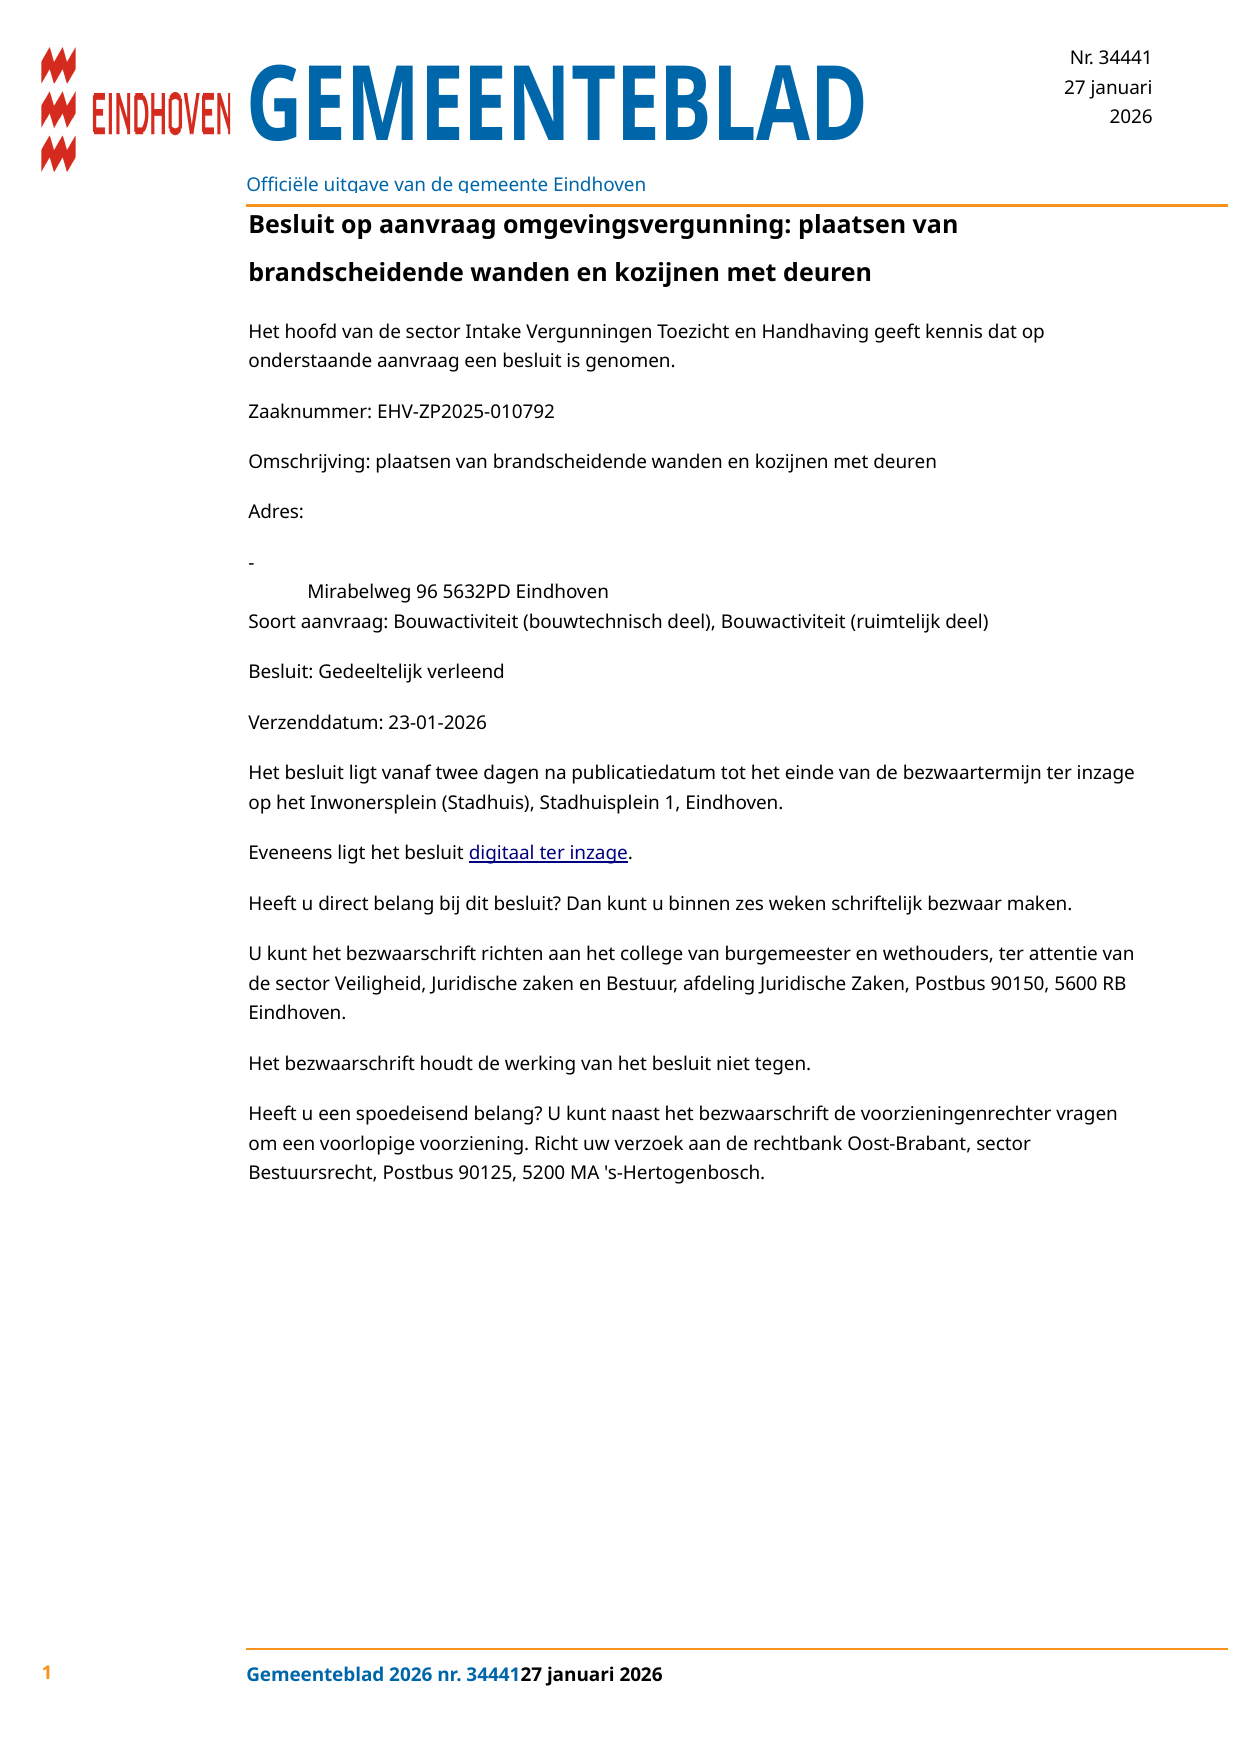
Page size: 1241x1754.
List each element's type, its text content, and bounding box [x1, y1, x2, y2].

text Het bezwaarschrift houdt de werking van het besluit niet tegen. [248, 1050, 1152, 1076]
list Mirabelweg 96 5632PD Eindhoven [248, 579, 1152, 604]
text Verzenddatum: 23-01-2026 [248, 709, 1152, 735]
text Het hoofd van de sector Intake Vergunningen Toezicht en Handhaving geeft kennis dat op onderstaande aanvraag een besluit is genomen. [248, 318, 1152, 373]
text Adres: [248, 499, 1152, 524]
text Het besluit ligt vanaf twee dagen na publicatiedatum tot het einde van de bezwaartermijn ter inzage op het Inwonersplein (Stadhuis), Stadhuisplein 1, Eindhoven. [248, 759, 1152, 815]
text U kunt het bezwaarschrift richten aan het college van burgemeester en wethouders, ter attentie van de sector Veiligheid, Juridische zaken en Bestuur, afdeling Juridische Zaken, Postbus 90150, 5600 RB Eindhoven. [248, 940, 1152, 1025]
text Zaaknummer: EHV-ZP2025-010792 [248, 398, 1152, 424]
text Heeft u direct belang bij dit besluit? Dan kunt u binnen zes weken schriftelijk bezwaar maken. [248, 890, 1152, 916]
text Besluit: Gedeeltelijk verleend [248, 659, 1152, 684]
text Heeft u een spoedeisend belang? U kunt naast het bezwaarschrift de voorzieningenrechter vragen om een voorlopige voorziening. Richt uw verzoek aan de rechtbank Oost-Brabant, sector Bestuursrecht, Postbus 90125, 5200 MA 's-Hertogenbosch. [248, 1100, 1152, 1185]
text Omschrijving: plaatsen van brandscheidende wanden en kozijnen met deuren [248, 448, 1152, 474]
text Eveneens ligt het besluit digitaal ter inzage. [248, 839, 1152, 865]
text Besluit op aanvraag omgevingsvergunning: plaatsen van brandscheidende wanden en kozijnen met deuren [248, 207, 1152, 288]
text Soort aanvraag: Bouwactiviteit (bouwtechnisch deel), Bouwactiviteit (ruimtelijk deel) [248, 608, 1152, 634]
picture [41, 47, 231, 172]
